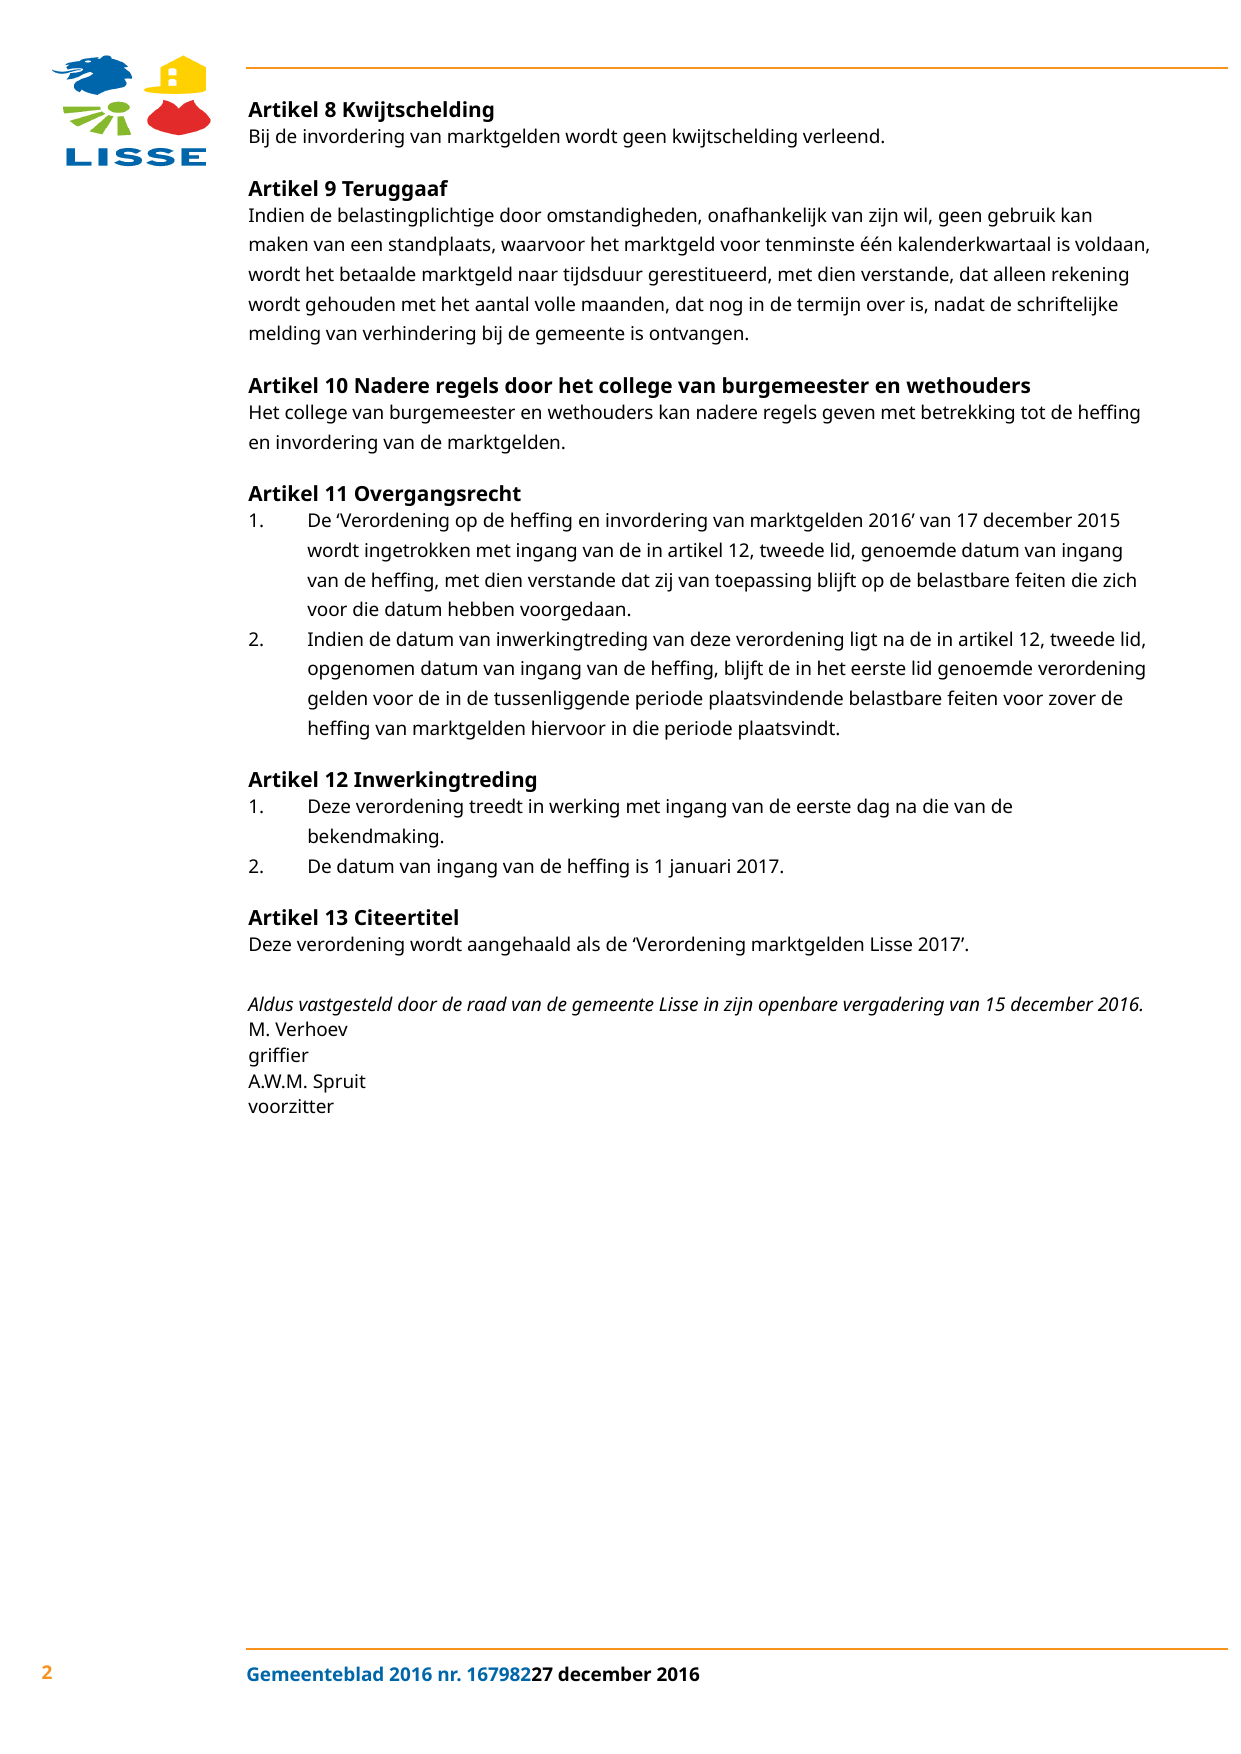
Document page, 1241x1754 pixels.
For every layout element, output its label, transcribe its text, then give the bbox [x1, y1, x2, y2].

picture [41, 47, 231, 172]
text M. Verhoev [248, 1017, 1152, 1042]
text Deze verordening wordt aangehaald als de ‘Verordening marktgelden Lisse 2017’. [248, 932, 1152, 957]
text Het college van burgemeester en wethouders kan nadere regels geven met betrekking tot de heffing en invordering van de marktgelden. [248, 399, 1152, 454]
text griffier [248, 1042, 1152, 1068]
list Deze verordening treedt in werking met ingang van de eerste dag na die van de bekendmaking. [248, 794, 1152, 849]
text Aldus vastgesteld door de raad van de gemeente Lisse in zijn openbare vergadering van 15 december 2016. [248, 991, 1152, 1017]
text Artikel 10 Nadere regels door het college van burgemeester en wethouders [248, 371, 1152, 399]
list De ‘Verordening op de heffing en invordering van marktgelden 2016’ van 17 december 2015 wordt ingetrokken met ingang van de in artikel 12, tweede lid, genoemde datum van ingang van de heffing, met dien verstande dat zij van toepassing blijft op de belastbare feiten die zich voor die datum hebben voorgedaan. [248, 508, 1152, 622]
text Bij de invordering van marktgelden wordt geen kwijtschelding verleend. [248, 123, 1152, 149]
text Artikel 13 Citeertitel [248, 903, 1152, 932]
list Indien de datum van inwerkingtreding van deze verordening ligt na de in artikel 12, tweede lid, opgenomen datum van ingang van de heffing, blijft de in het eerste lid genoemde verordening gelden voor de in de tussenliggende periode plaatsvindende belastbare feiten voor zover de heffing van marktgelden hiervoor in die periode plaatsvindt. [248, 626, 1152, 741]
text Artikel 8 Kwijtschelding [248, 95, 1152, 123]
text Indien de belastingplichtige door omstandigheden, onafhankelijk van zijn wil, geen gebruik kan maken van een standplaats, waarvoor het marktgeld voor tenminste één kalenderkwartaal is voldaan, wordt het betaalde marktgeld naar tijdsduur gerestitueerd, met dien verstande, dat alleen rekening wordt gehouden met het aantal volle maanden, dat nog in de termijn over is, nadat de schriftelijke melding van verhindering bij de gemeente is ontvangen. [248, 202, 1152, 346]
text Artikel 12 Inwerkingtreding [248, 765, 1152, 794]
text A.W.M. Spruit [248, 1068, 1152, 1094]
text Artikel 9 Teruggaaf [248, 174, 1152, 202]
list De datum van ingang van de heffing is 1 januari 2017. [248, 853, 1152, 878]
text Artikel 11 Overgangsrecht [248, 479, 1152, 508]
text voorzitter [248, 1094, 1152, 1119]
